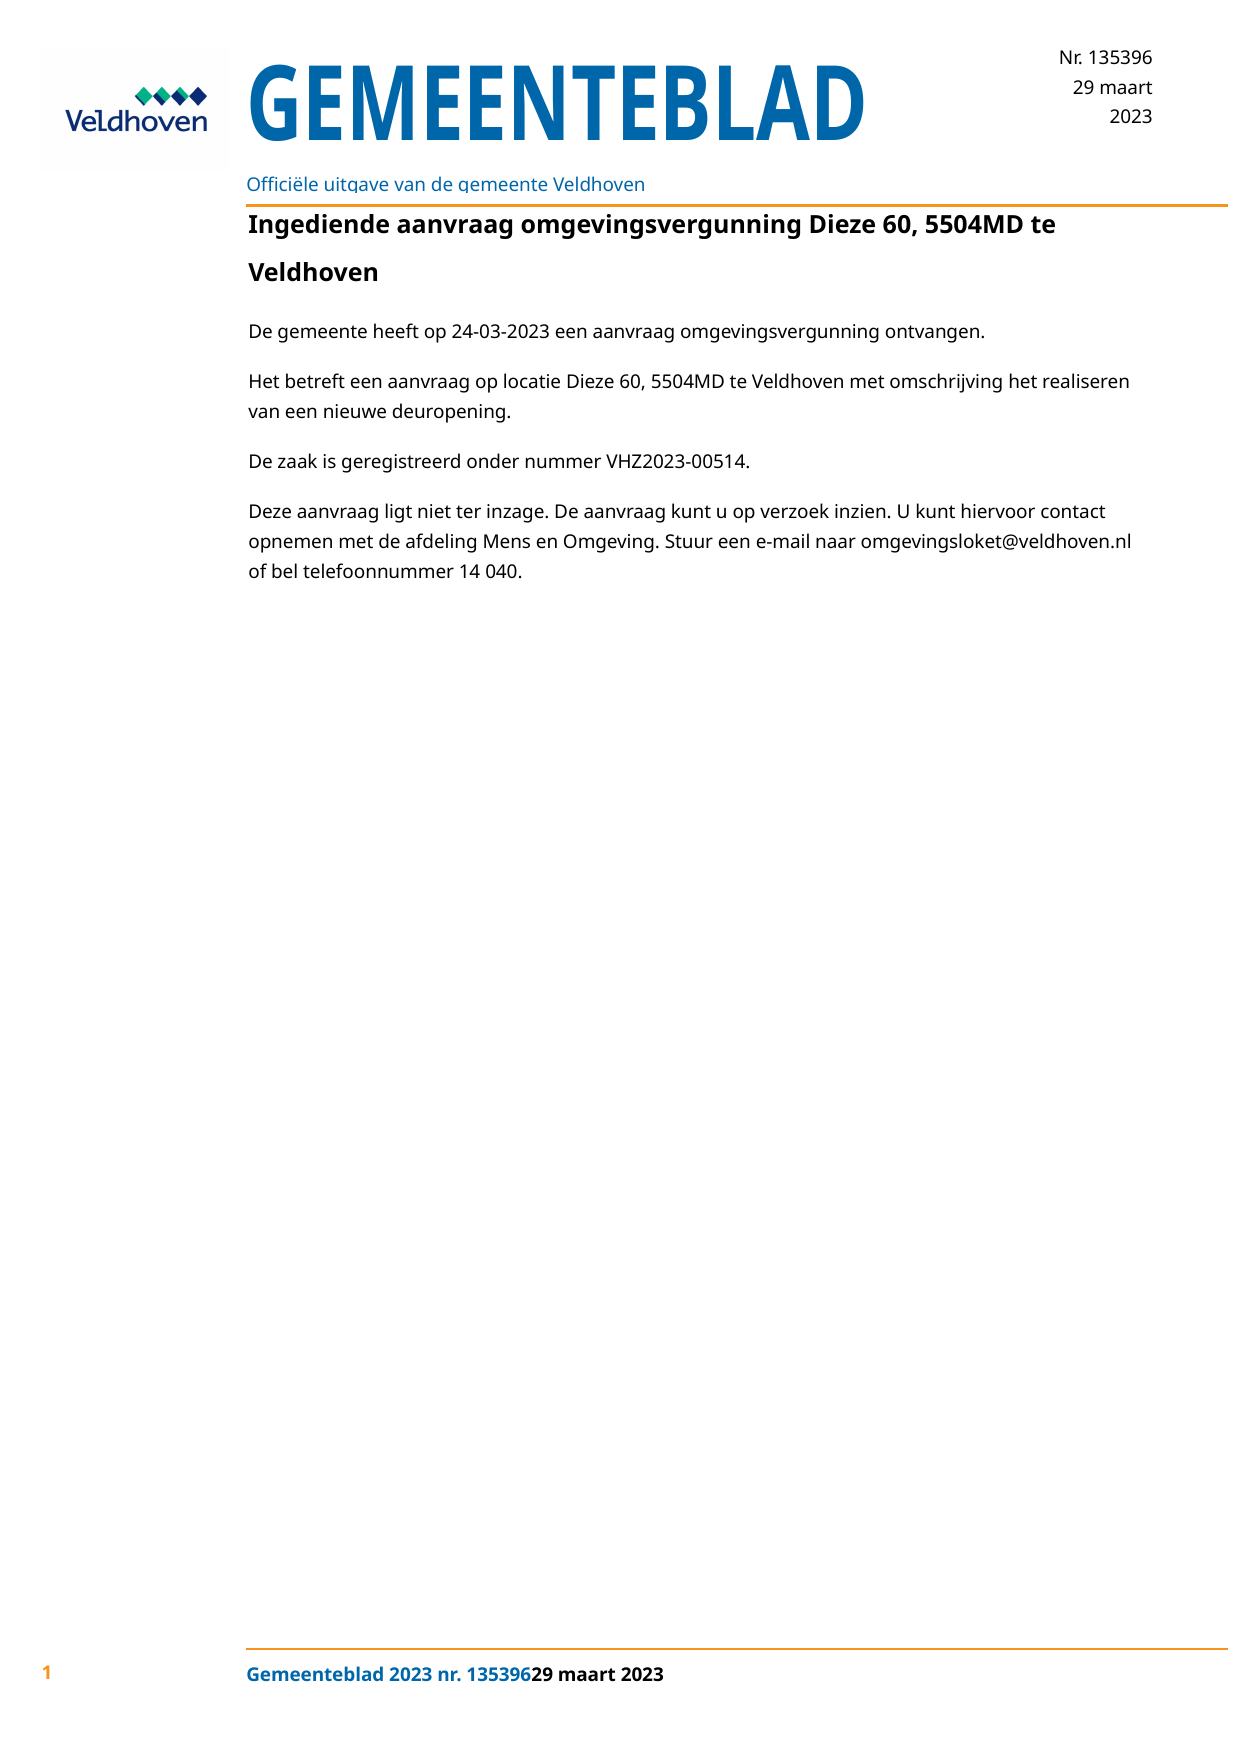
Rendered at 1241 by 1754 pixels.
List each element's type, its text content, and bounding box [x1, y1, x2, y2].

text De gemeente heeft op 24-03-2023 een aanvraag omgevingsvergunning ontvangen. [248, 318, 1152, 344]
text Ingediende aanvraag omgevingsvergunning Dieze 60, 5504MD te Veldhoven [248, 207, 1152, 288]
text Het betreft een aanvraag op locatie Dieze 60, 5504MD te Veldhoven met omschrijving het realiseren van een nieuwe deuropening. [248, 368, 1152, 424]
picture [41, 47, 231, 172]
text De zaak is geregistreerd onder nummer VHZ2023-00514. [248, 448, 1152, 474]
text Deze aanvraag ligt niet ter inzage. De aanvraag kunt u op verzoek inzien. U kunt hiervoor contact opnemen met de afdeling Mens en Omgeving. Stuur een e-mail naar omgevingsloket@veldhoven.nl of bel telefoonnummer 14 040. [248, 499, 1152, 584]
